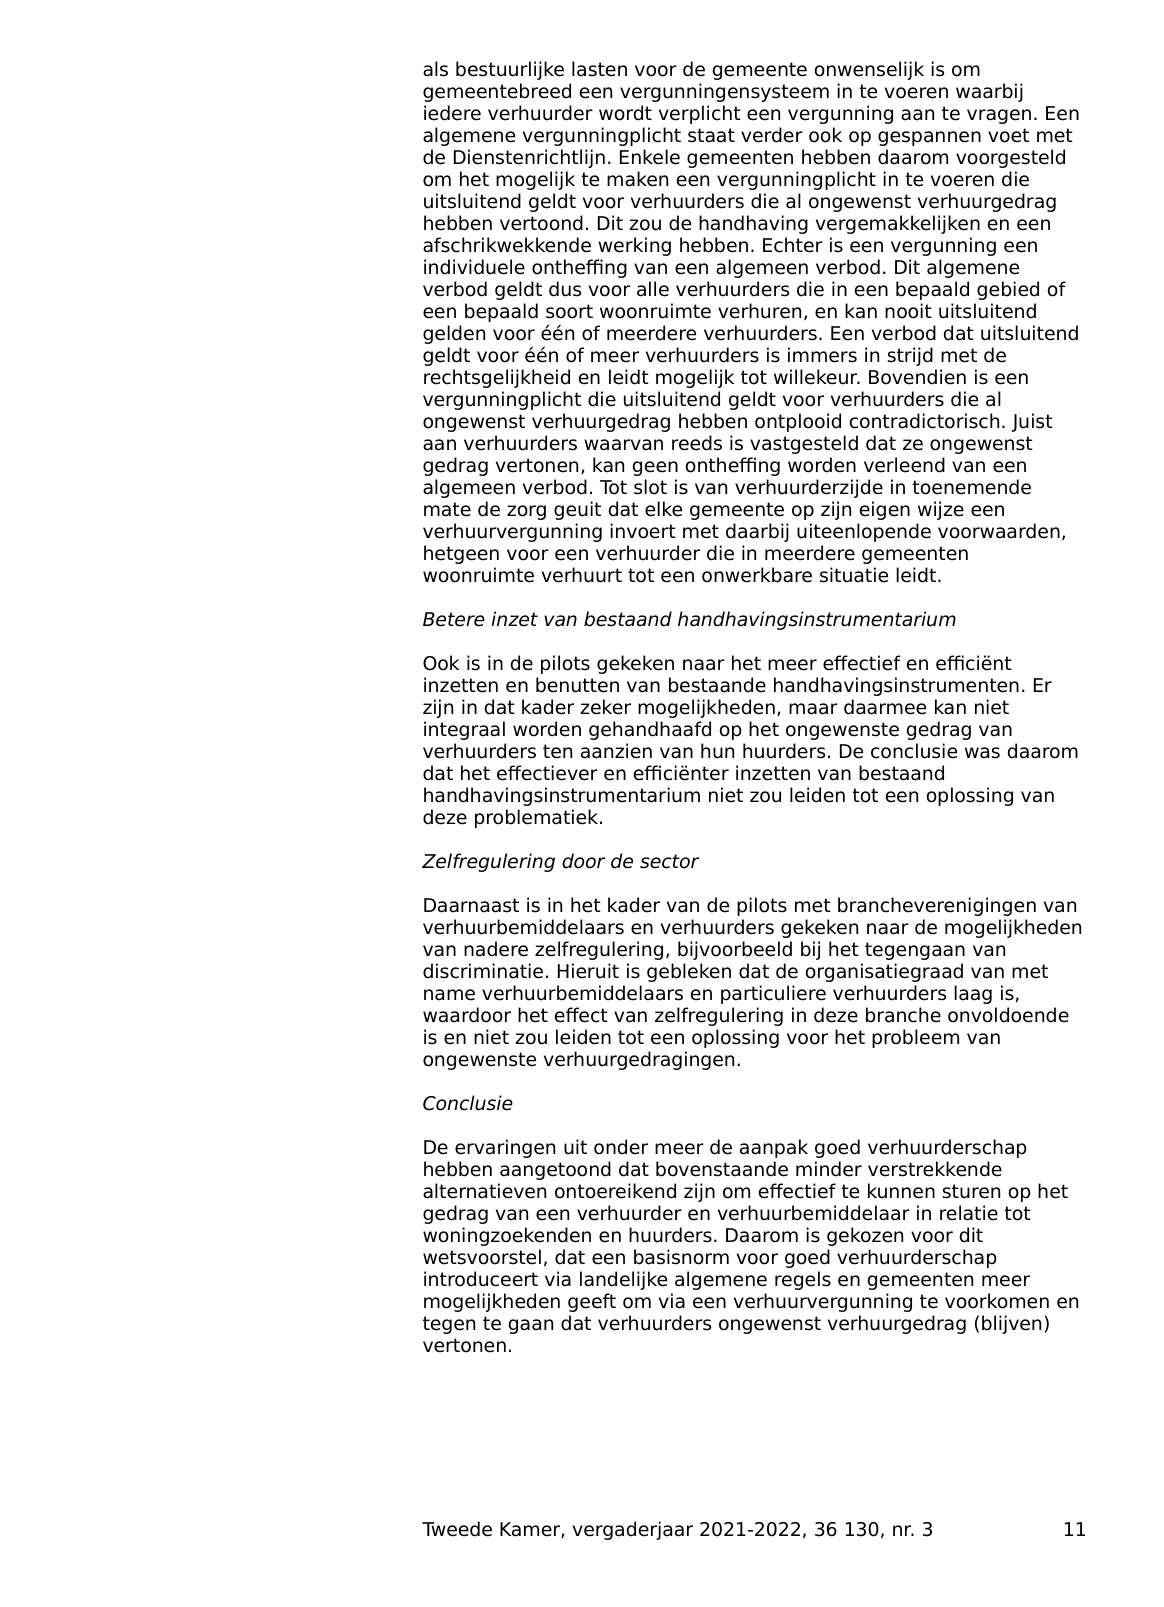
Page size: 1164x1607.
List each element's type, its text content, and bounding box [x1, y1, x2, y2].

text De ervaringen uit onder meer de aanpak goed verhuurderschap hebben aangetoond dat bovenstaande minder verstrekkende alternatieven ontoereikend zijn om effectief te kunnen sturen op het gedrag van een verhuurder en verhuurbemiddelaar in relatie tot woningzoekenden en huurders. Daarom is gekozen voor dit wetsvoorstel, dat een basisnorm voor goed verhuurderschap introduceert via landelijke algemene regels en gemeenten meer mogelijkheden geeft om via een verhuurvergunning te voorkomen en tegen te gaan dat verhuurders ongewenst verhuurgedrag (blijven) vertonen. [422, 1137, 1087, 1357]
subtitle Betere inzet van bestaand handhavingsinstrumentarium [422, 609, 1087, 631]
text Ook is in de pilots gekeken naar het meer effectief en efficiënt inzetten en benutten van bestaande handhavingsinstrumenten. Er zijn in dat kader zeker mogelijkheden, maar daarmee kan niet integraal worden gehandhaafd op het ongewenste gedrag van verhuurders ten aanzien van hun huurders. De conclusie was daarom dat het effectiever en efficiënter inzetten van bestaand handhavingsinstrumentarium niet zou leiden tot een oplossing van deze problematiek. [422, 653, 1087, 829]
subtitle Conclusie [422, 1093, 1087, 1115]
subtitle Zelfregulering door de sector [422, 851, 1087, 873]
text Daarnaast is in het kader van de pilots met brancheverenigingen van verhuurbemiddelaars en verhuurders gekeken naar de mogelijkheden van nadere zelfregulering, bijvoorbeeld bij het tegengaan van discriminatie. Hieruit is gebleken dat de organisatiegraad van met name verhuurbemiddelaars en particuliere verhuurders laag is, waardoor het effect van zelfregulering in deze branche onvoldoende is en niet zou leiden tot een oplossing voor het probleem van ongewenste verhuurgedragingen. [422, 895, 1087, 1071]
text als bestuurlijke lasten voor de gemeente onwenselijk is om gemeentebreed een vergunningensysteem in te voeren waarbij iedere verhuurder wordt verplicht een vergunning aan te vragen. Een algemene vergunningplicht staat verder ook op gespannen voet met de Dienstenrichtlijn. Enkele gemeenten hebben daarom voorgesteld om het mogelijk te maken een vergunningplicht in te voeren die uitsluitend geldt voor verhuurders die al ongewenst verhuurgedrag hebben vertoond. Dit zou de handhaving vergemakkelijken en een afschrikwekkende werking hebben. Echter is een vergunning een individuele ontheffing van een algemeen verbod. Dit algemene verbod geldt dus voor alle verhuurders die in een bepaald gebied of een bepaald soort woonruimte verhuren, en kan nooit uitsluitend gelden voor één of meerdere verhuurders. Een verbod dat uitsluitend geldt voor één of meer verhuurders is immers in strijd met de rechtsgelijkheid en leidt mogelijk tot willekeur. Bovendien is een vergunningplicht die uitsluitend geldt voor verhuurders die al ongewenst verhuurgedrag hebben ontplooid contradictorisch. Juist aan verhuurders waarvan reeds is vastgesteld dat ze ongewenst gedrag vertonen, kan geen ontheffing worden verleend van een algemeen verbod. Tot slot is van verhuurderzijde in toenemende mate de zorg geuit dat elke gemeente op zijn eigen wijze een verhuurvergunning invoert met daarbij uiteenlopende voorwaarden, hetgeen voor een verhuurder die in meerdere gemeenten woonruimte verhuurt tot een onwerkbare situatie leidt. [422, 59, 1087, 587]
